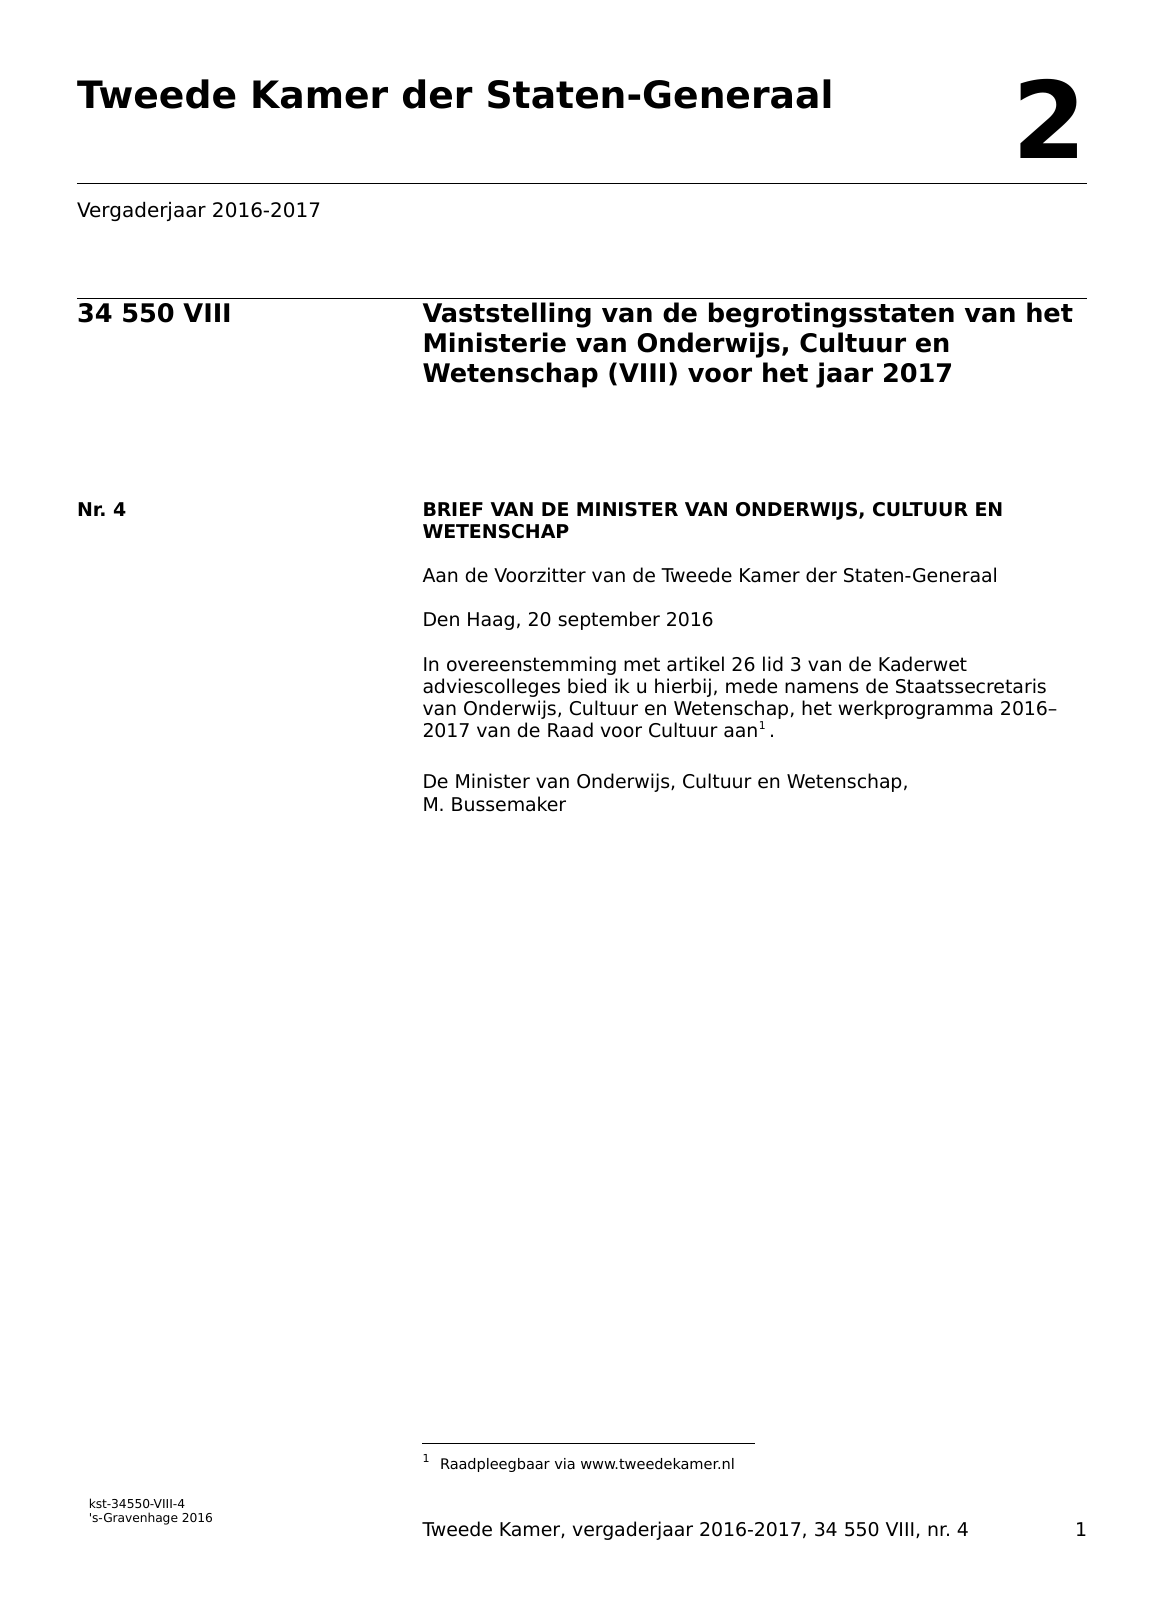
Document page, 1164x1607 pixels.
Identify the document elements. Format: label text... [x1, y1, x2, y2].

table_header 2 [886, 59, 1087, 183]
text kst-34550-VIII-4 [88, 1497, 323, 1511]
text De Minister van Onderwijs, Cultuur en Wetenschap, M. Bussemaker [422, 771, 1087, 815]
table_header Tweede Kamer der Staten-Generaal [77, 59, 886, 183]
subtitle 34 550 VIII Vaststelling van de begrotingsstaten van het Ministerie van Onderwijs, Cultuur en Wetenschap (VIII) voor het jaar 2017 [77, 299, 1087, 388]
text Aan de Voorzitter van de Tweede Kamer der Staten-Generaal [422, 565, 1087, 587]
text 's-Gravenhage 2016 [88, 1511, 323, 1525]
table_cell Vergaderjaar 2016-2017 [77, 184, 1087, 298]
text In overeenstemming met artikel 26 lid 3 van de Kaderwet adviescolleges bied ik u hierbij, mede namens de Staatssecretaris van Onderwijs, Cultuur en Wetenschap, het werkprogramma 2016–2017 van de Raad voor Cultuur aan. [422, 653, 1087, 741]
text Raadpleegbaar via www.tweedekamer.nl [422, 1452, 1087, 1474]
text Den Haag, 20 september 2016 [422, 609, 1087, 631]
subtitle Nr. 4 BRIEF VAN DE MINISTER VAN ONDERWIJS, CULTUUR EN WETENSCHAP [77, 499, 1087, 543]
